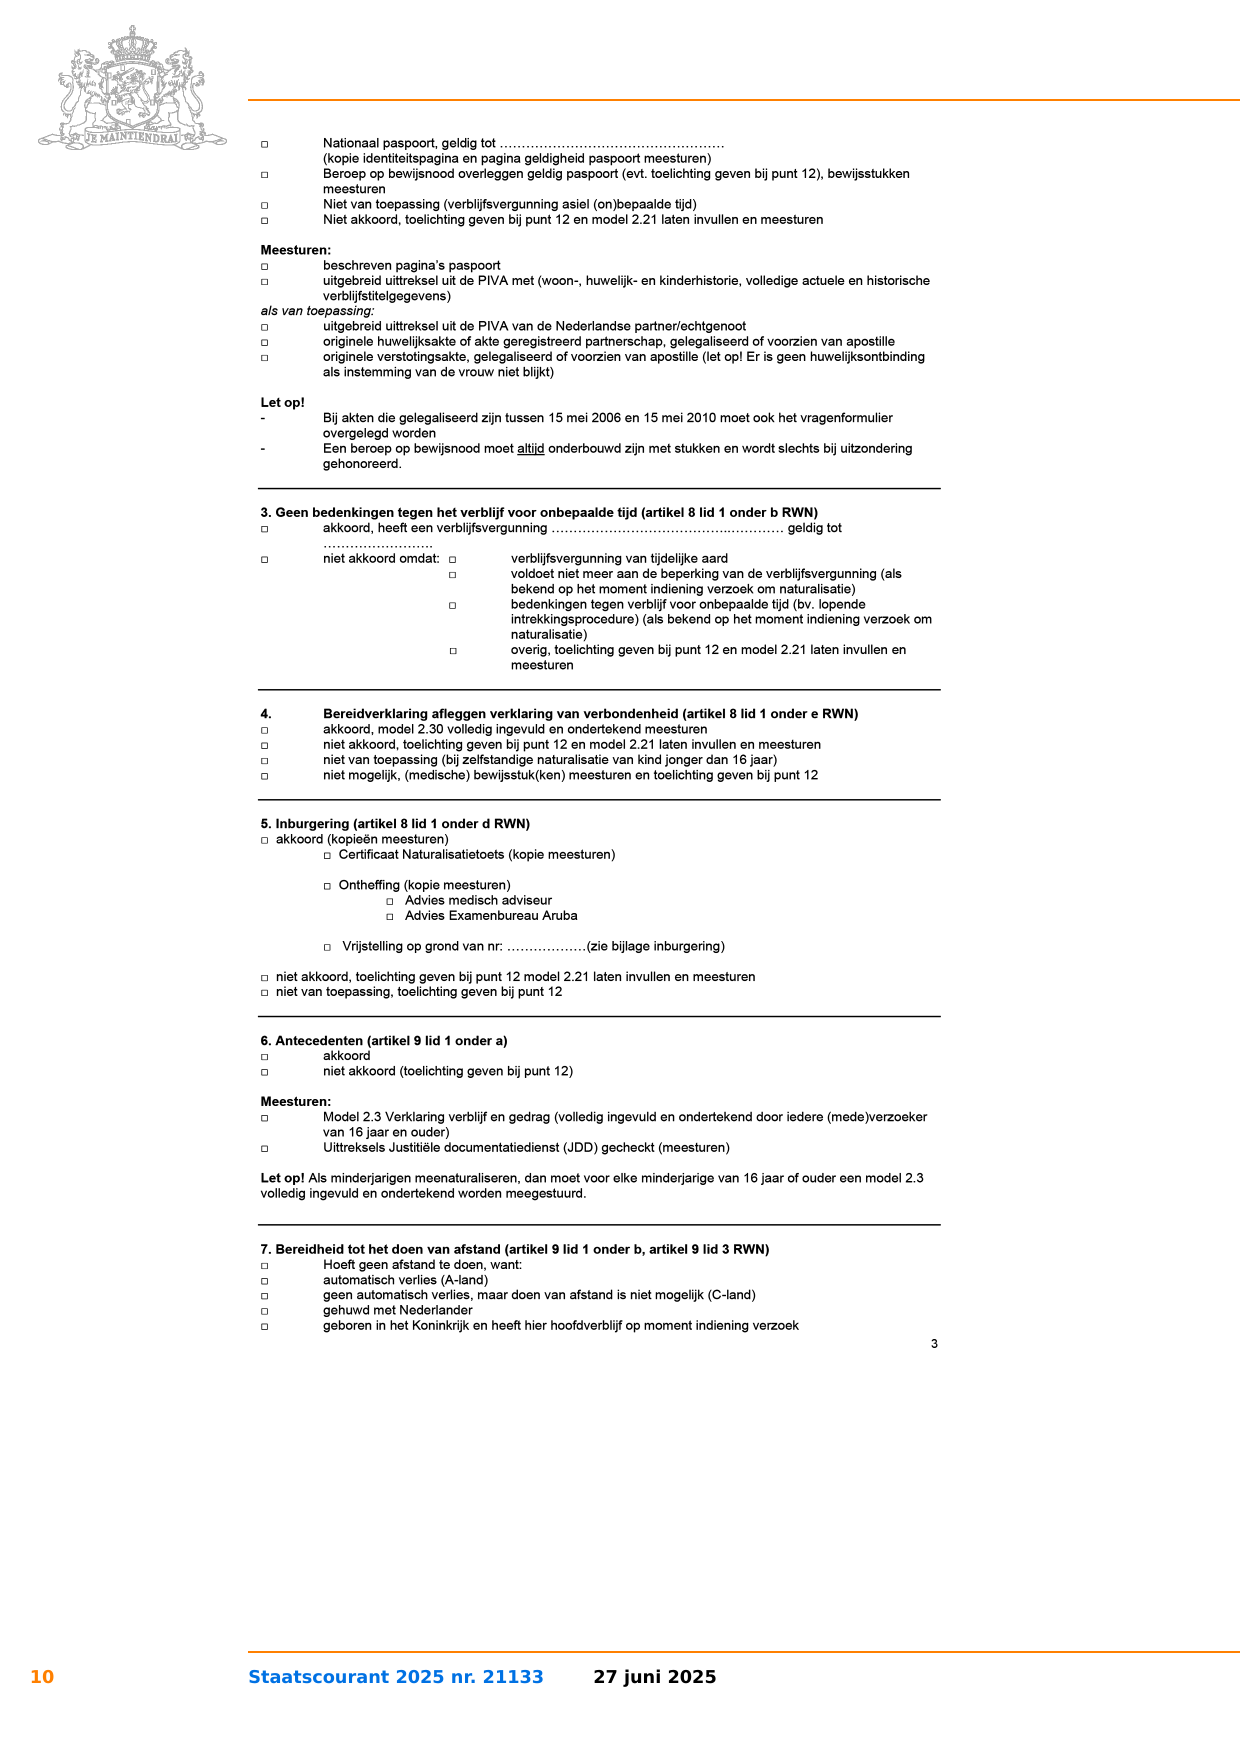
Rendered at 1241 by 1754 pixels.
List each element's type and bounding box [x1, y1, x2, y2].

picture [38, 25, 227, 150]
text [957, 130, 1163, 1358]
picture [248, 130, 957, 1359]
